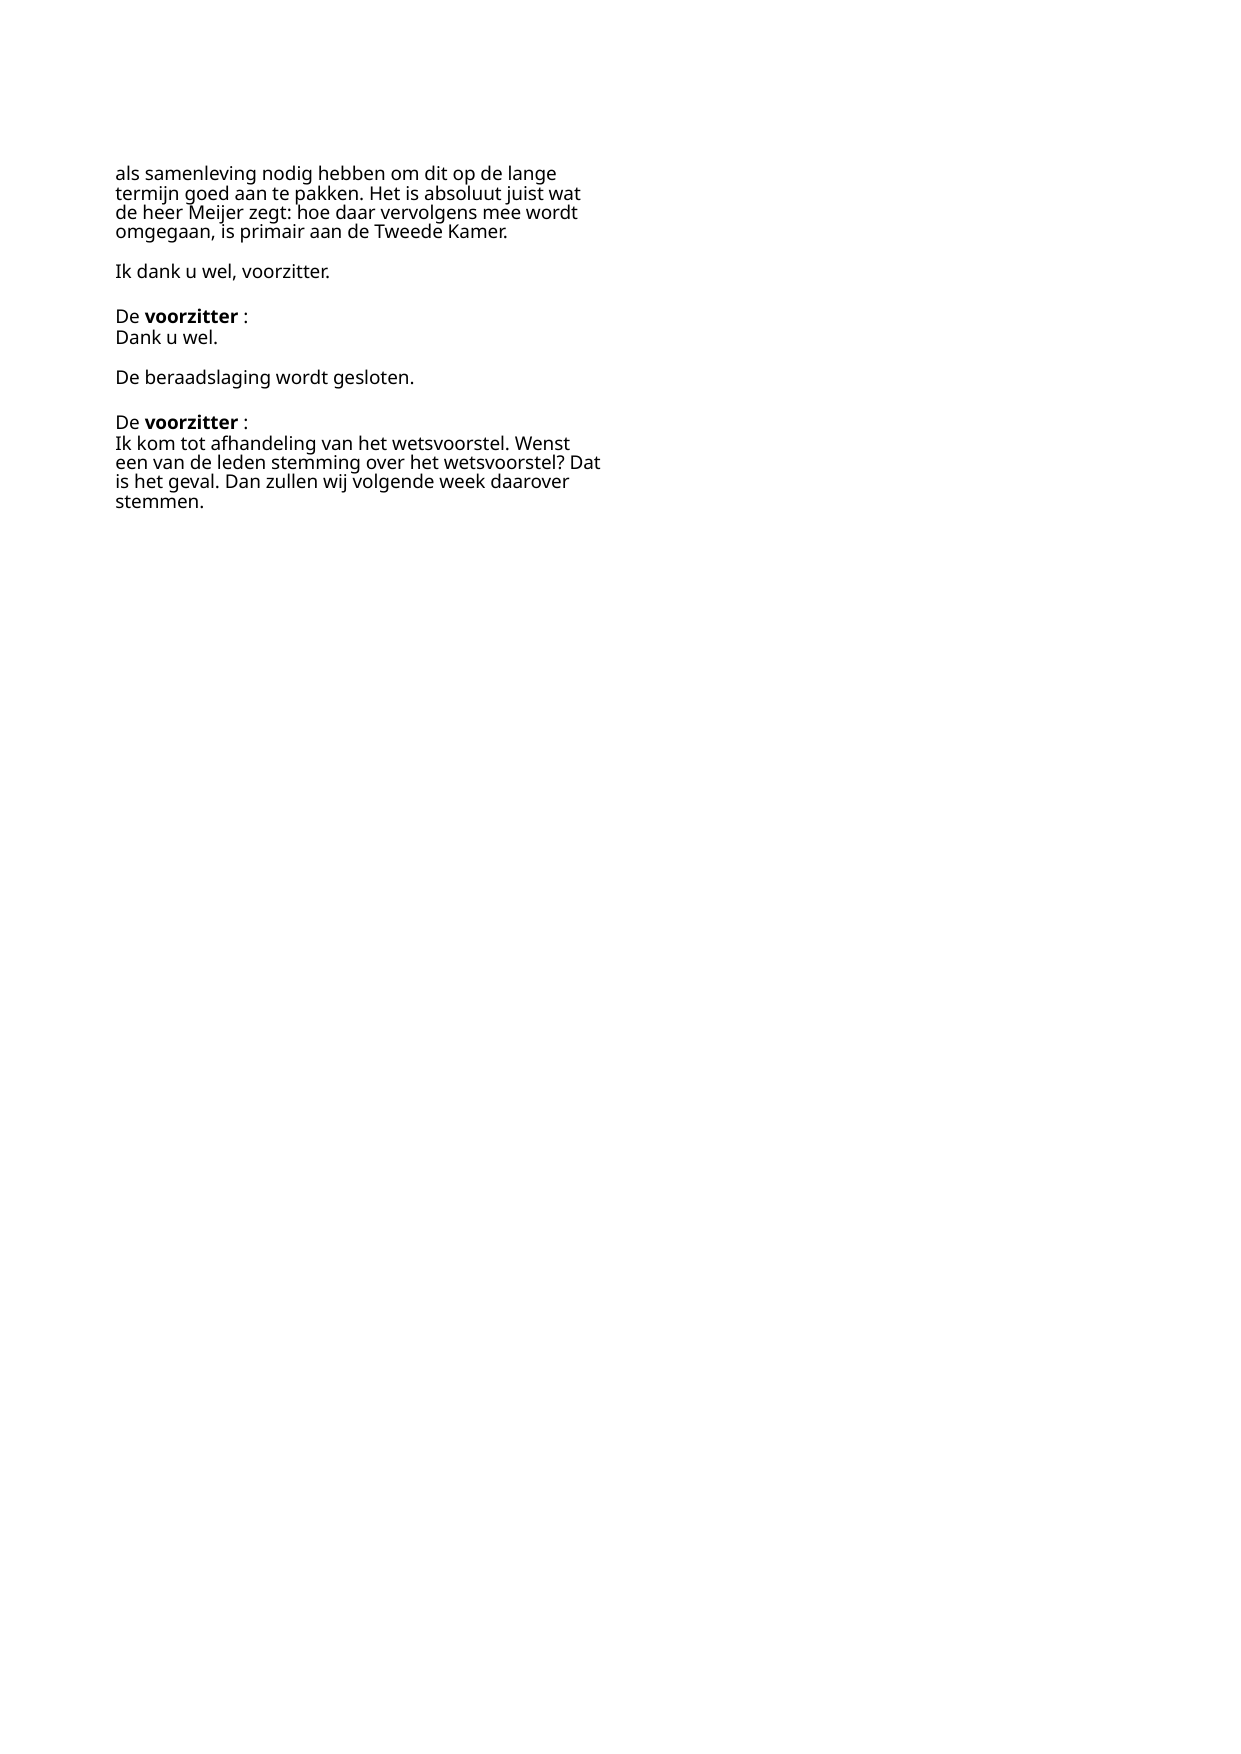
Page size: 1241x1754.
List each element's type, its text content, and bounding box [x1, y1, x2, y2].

text De voorzitter : [115, 303, 605, 329]
text Dank u wel. [115, 329, 605, 348]
text Ik dank u wel, voorzitter. [115, 263, 605, 282]
text als samenleving nodig hebben om dit op de lange termijn goed aan te pakken. Het is absoluut juist wat de heer Meijer zegt: hoe daar vervolgens mee wordt omgegaan, is primair aan de Tweede Kamer. [115, 165, 605, 242]
text De voorzitter : [115, 409, 605, 435]
text De beraadslaging wordt gesloten. [115, 369, 605, 388]
text Ik kom tot afhandeling van het wetsvoorstel. Wenst een van de leden stemming over het wetsvoorstel? Dat is het geval. Dan zullen wij volgende week daarover stemmen. [115, 435, 605, 512]
